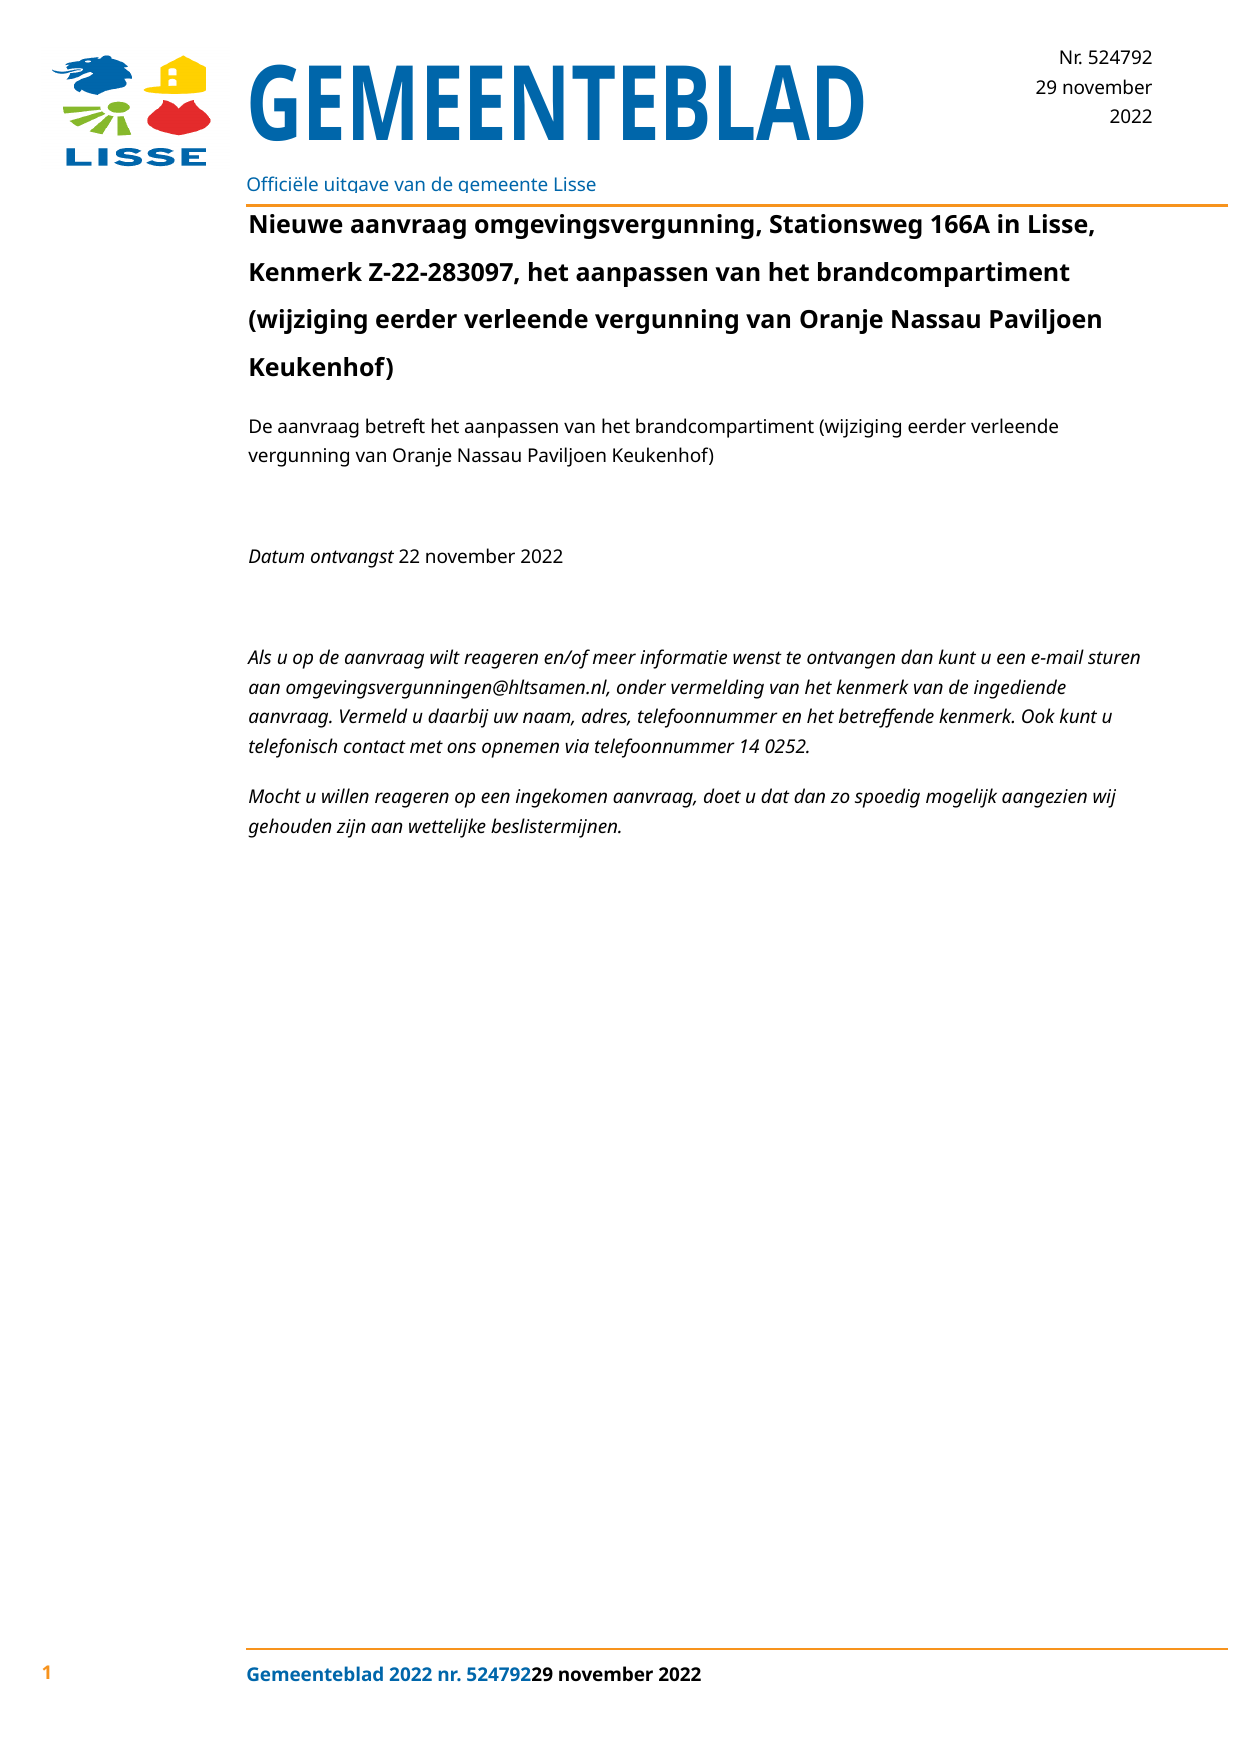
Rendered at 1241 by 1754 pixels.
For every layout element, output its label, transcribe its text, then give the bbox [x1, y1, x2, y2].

text Datum ontvangst 22 november 2022 [248, 543, 1152, 569]
text Nieuwe aanvraag omgevingsvergunning, Stationsweg 166A in Lisse, Kenmerk Z-22-283097, het aanpassen van het brandcompartiment (wijziging eerder verleende vergunning van Oranje Nassau Paviljoen Keukenhof) [248, 207, 1152, 384]
picture [41, 47, 231, 172]
text Als u op de aanvraag wilt reageren en/of meer informatie wenst te ontvangen dan kunt u een e-mail sturen aan omgevingsvergunningen@hltsamen.nl, onder vermelding van het kenmerk van de ingediende aanvraag. Vermeld u daarbij uw naam, adres, telefoonnummer en het betreffende kenmerk. Ook kunt u telefonisch contact met ons opnemen via telefoonnummer 14 0252. [248, 644, 1152, 759]
text Mocht u willen reageren op een ingekomen aanvraag, doet u dat dan zo spoedig mogelijk aangezien wij gehouden zijn aan wettelijke beslistermijnen. [248, 783, 1152, 839]
text De aanvraag betreft het aanpassen van het brandcompartiment (wijziging eerder verleende vergunning van Oranje Nassau Paviljoen Keukenhof) [248, 413, 1152, 468]
